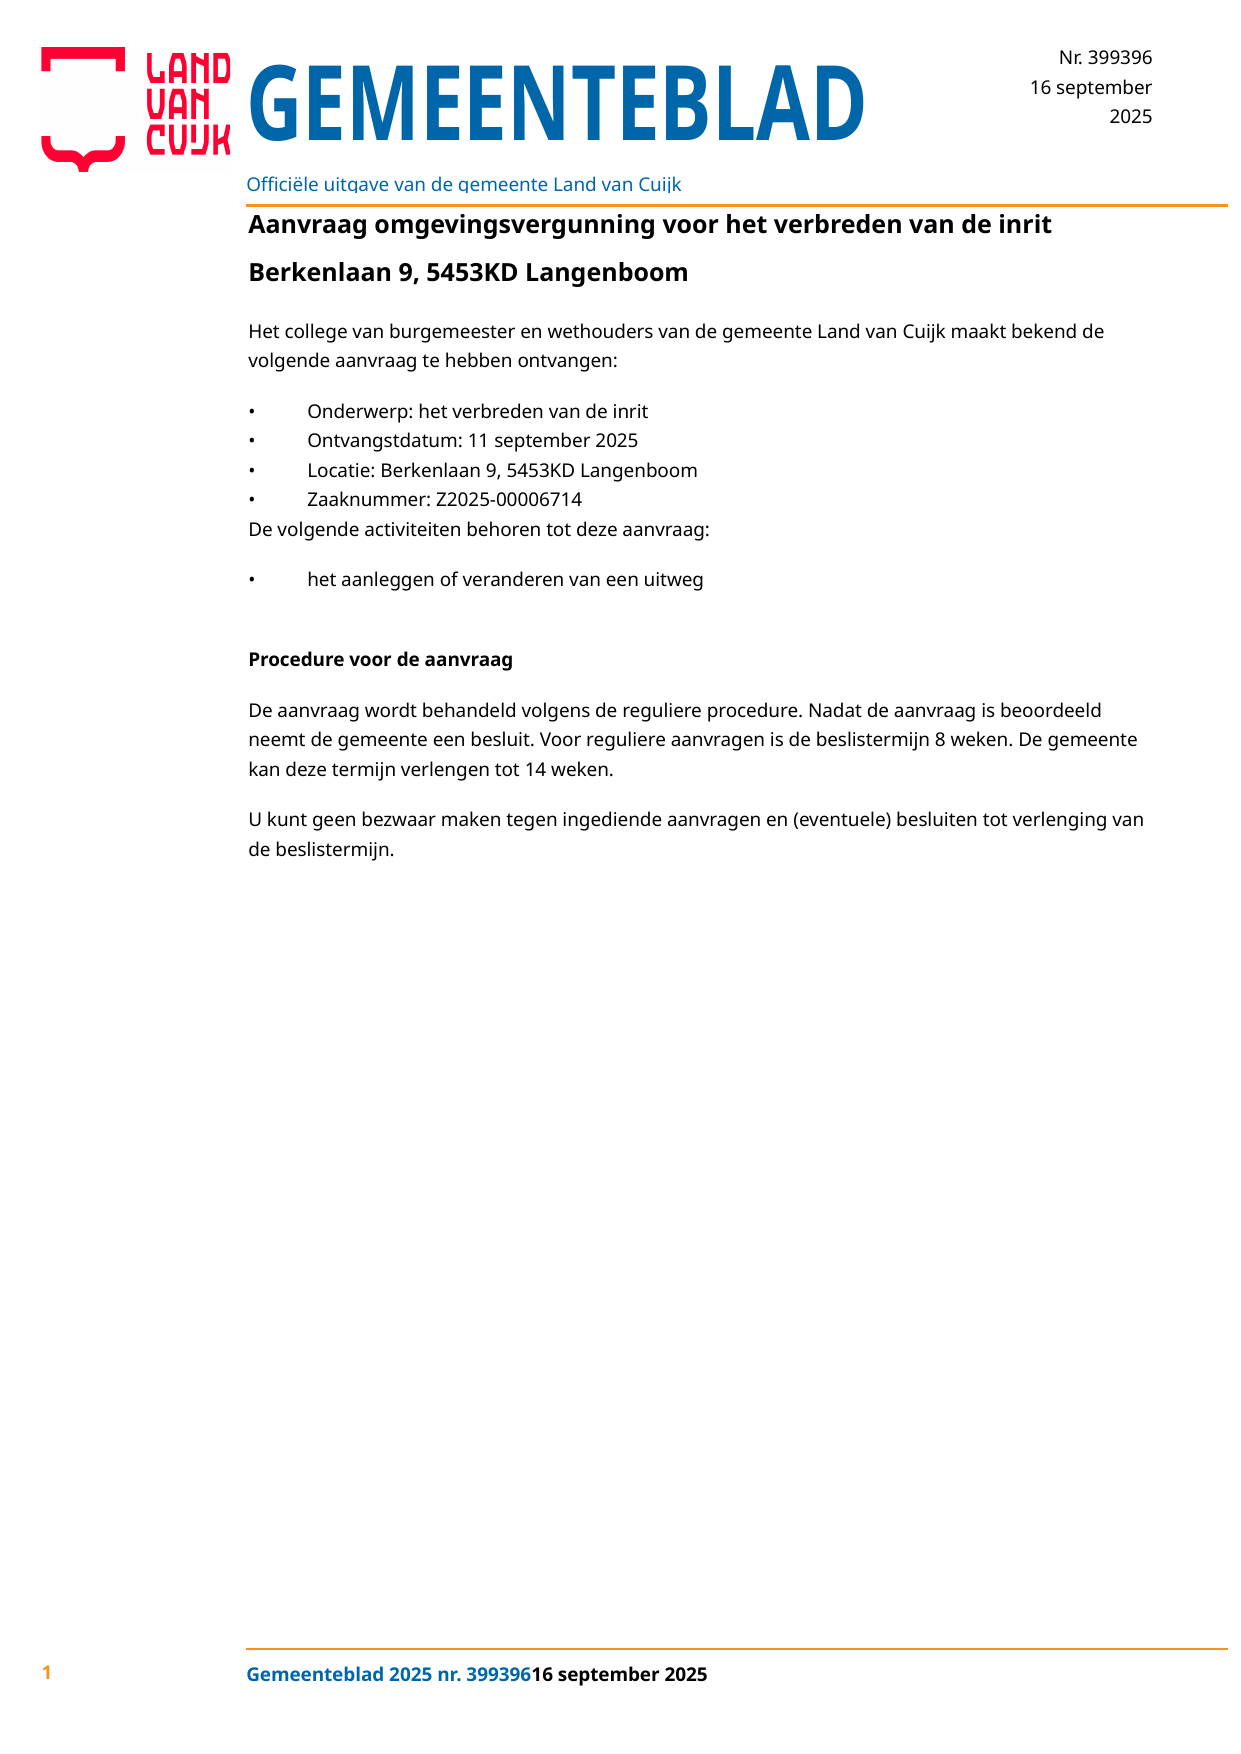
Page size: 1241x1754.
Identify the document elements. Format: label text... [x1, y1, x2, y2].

text Procedure voor de aanvraag [248, 647, 1152, 672]
list het aanleggen of veranderen van een uitweg [248, 567, 1152, 592]
list Onderwerp: het verbreden van de inrit [248, 398, 1152, 424]
text Het college van burgemeester en wethouders van de gemeente Land van Cuijk maakt bekend de volgende aanvraag te hebben ontvangen: [248, 318, 1152, 373]
list Zaaknummer: Z2025-00006714 [248, 487, 1152, 512]
list Ontvangstdatum: 11 september 2025 [248, 427, 1152, 453]
text U kunt geen bezwaar maken tegen ingediende aanvragen en (eventuele) besluiten tot verlenging van de beslistermijn. [248, 807, 1152, 862]
text De volgende activiteiten behoren tot deze aanvraag: [248, 516, 1152, 542]
text Aanvraag omgevingsvergunning voor het verbreden van de inrit Berkenlaan 9, 5453KD Langenboom [248, 207, 1152, 288]
list Locatie: Berkenlaan 9, 5453KD Langenboom [248, 457, 1152, 483]
text De aanvraag wordt behandeld volgens de reguliere procedure. Nadat de aanvraag is beoordeeld neemt de gemeente een besluit. Voor reguliere aanvragen is de beslistermijn 8 weken. De gemeente kan deze termijn verlengen tot 14 weken. [248, 697, 1152, 782]
picture [41, 47, 231, 172]
